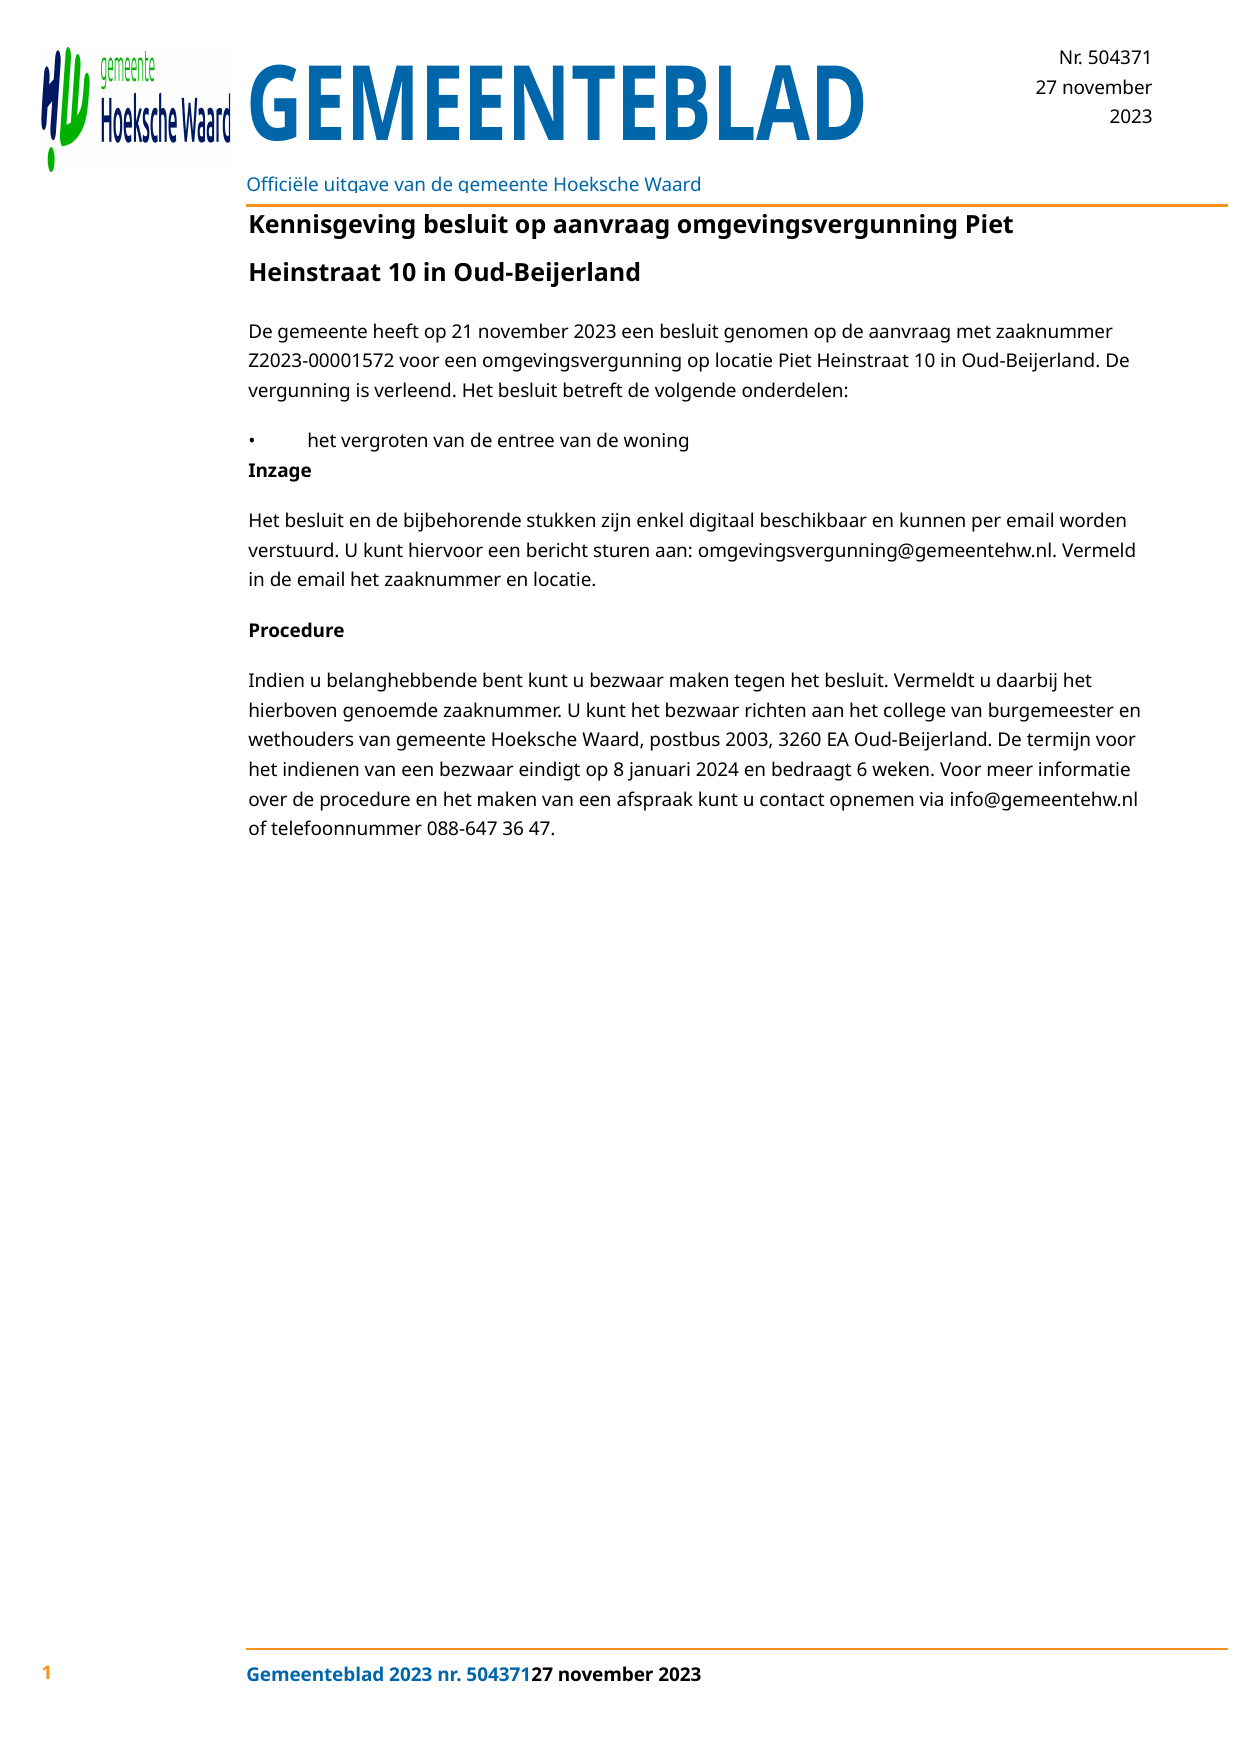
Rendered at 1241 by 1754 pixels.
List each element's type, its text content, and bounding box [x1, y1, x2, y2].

text Inzage [248, 457, 1152, 483]
text Procedure [248, 617, 1152, 643]
picture [41, 47, 231, 172]
text De gemeente heeft op 21 november 2023 een besluit genomen op de aanvraag met zaaknummer Z2023-00001572 voor een omgevingsvergunning op locatie Piet Heinstraat 10 in Oud-Beijerland. De vergunning is verleend. Het besluit betreft de volgende onderdelen: [248, 318, 1152, 403]
text Kennisgeving besluit op aanvraag omgevingsvergunning Piet Heinstraat 10 in Oud-Beijerland [248, 207, 1152, 288]
text Het besluit en de bijbehorende stukken zijn enkel digitaal beschikbaar en kunnen per email worden verstuurd. U kunt hiervoor een bericht sturen aan: omgevingsvergunning@gemeentehw.nl. Vermeld in de email het zaaknummer en locatie. [248, 507, 1152, 592]
text Indien u belanghebbende bent kunt u bezwaar maken tegen het besluit. Vermeldt u daarbij het hierboven genoemde zaaknummer. U kunt het bezwaar richten aan het college van burgemeester en wethouders van gemeente Hoeksche Waard, postbus 2003, 3260 EA Oud-Beijerland. De termijn voor het indienen van een bezwaar eindigt op 8 januari 2024 en bedraagt 6 weken. Voor meer informatie over de procedure en het maken van een afspraak kunt u contact opnemen via info@gemeentehw.nl of telefoonnummer 088-647 36 47. [248, 667, 1152, 841]
list het vergroten van de entree van de woning [248, 427, 1152, 453]
